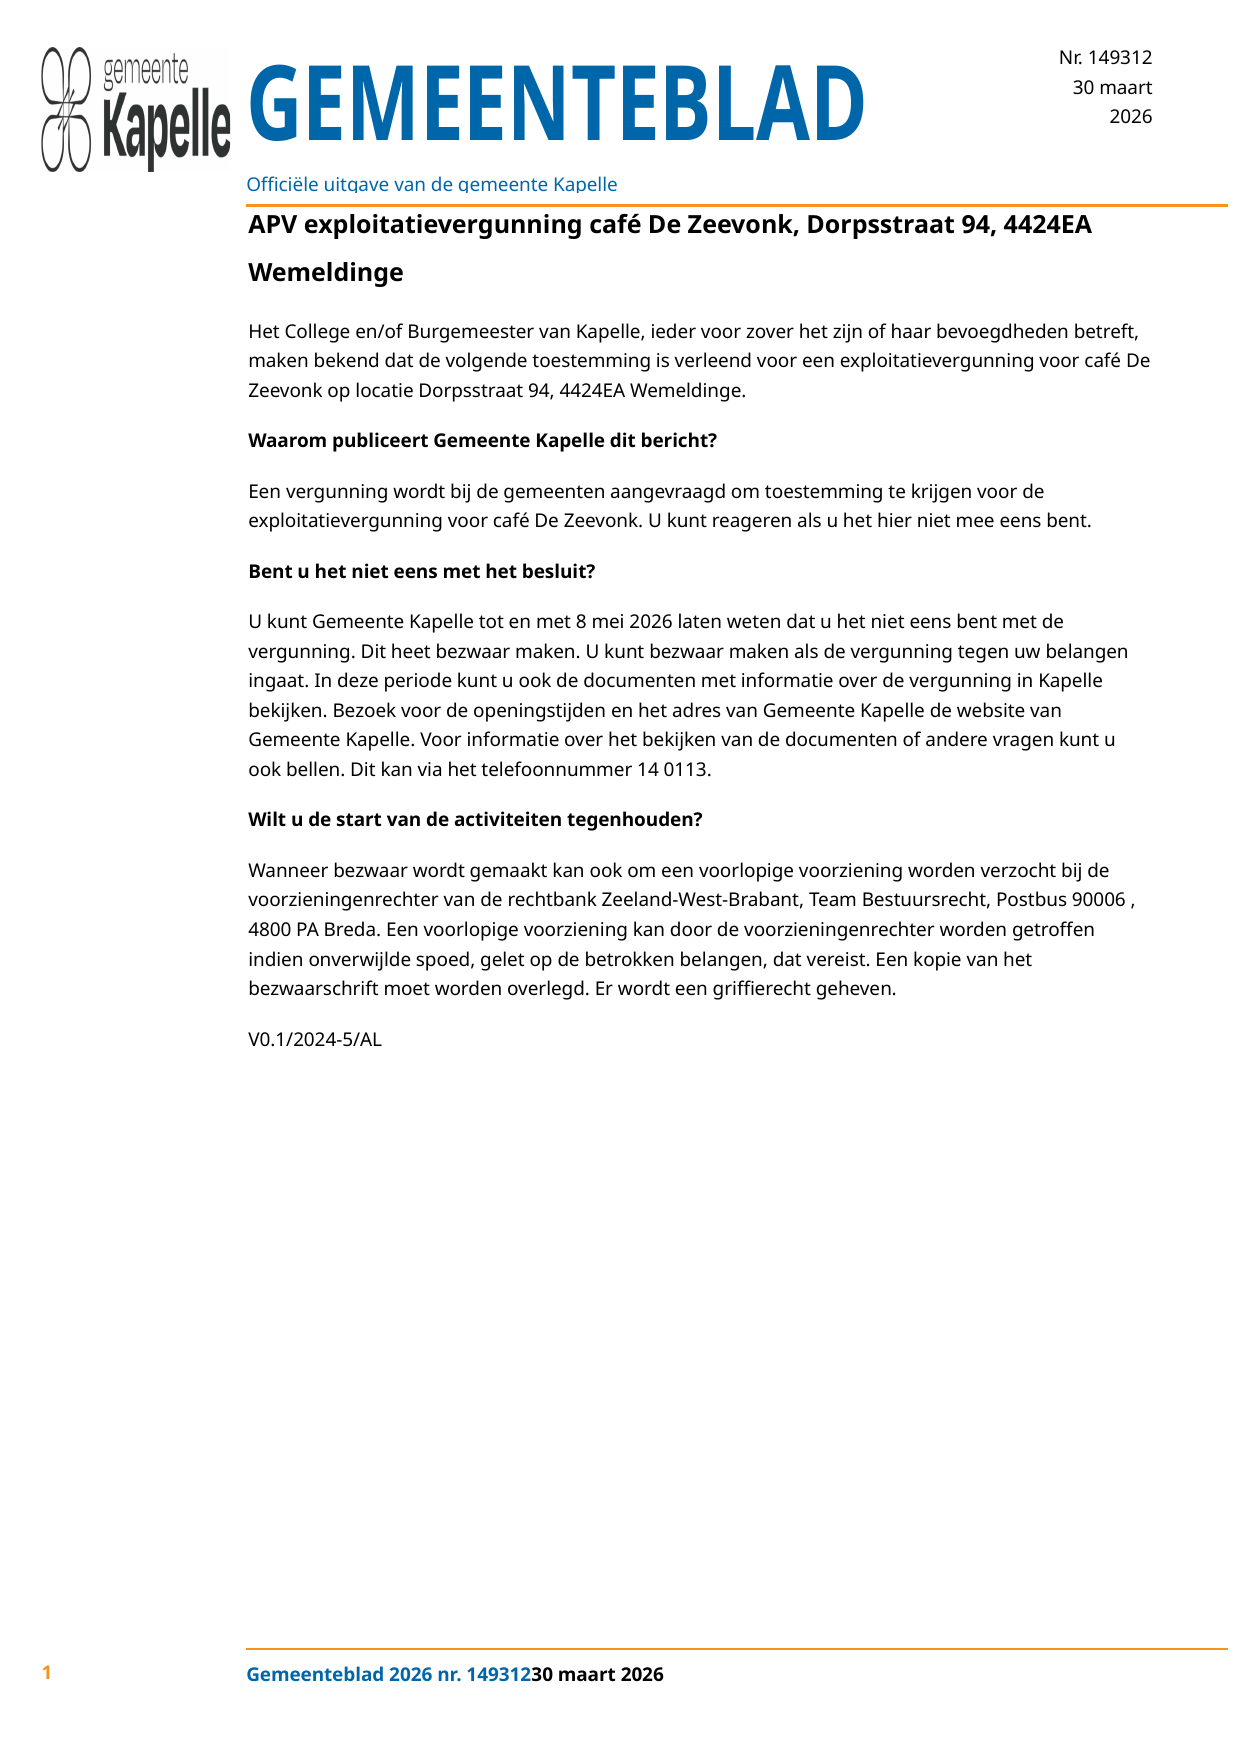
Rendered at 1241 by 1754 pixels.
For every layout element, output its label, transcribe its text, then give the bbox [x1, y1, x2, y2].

text Bent u het niet eens met het besluit? [248, 558, 1152, 584]
picture [41, 47, 231, 172]
text Het College en/of Burgemeester van Kapelle, ieder voor zover het zijn of haar bevoegdheden betreft, maken bekend dat de volgende toestemming is verleend voor een exploitatievergunning voor café De Zeevonk op locatie Dorpsstraat 94, 4424EA Wemeldinge. [248, 318, 1152, 403]
text V0.1/2024-5/AL [248, 1026, 1152, 1052]
text Waarom publiceert Gemeente Kapelle dit bericht? [248, 427, 1152, 453]
text Een vergunning wordt bij de gemeenten aangevraagd om toestemming te krijgen voor de exploitatievergunning voor café De Zeevonk. U kunt reageren als u het hier niet mee eens bent. [248, 478, 1152, 533]
text APV exploitatievergunning café De Zeevonk, Dorpsstraat 94, 4424EA Wemeldinge [248, 207, 1152, 288]
text Wilt u de start van de activiteiten tegenhouden? [248, 807, 1152, 832]
text U kunt Gemeente Kapelle tot en met 8 mei 2026 laten weten dat u het niet eens bent met de vergunning. Dit heet bezwaar maken. U kunt bezwaar maken als de vergunning tegen uw belangen ingaat. In deze periode kunt u ook de documenten met informatie over de vergunning in Kapelle bekijken. Bezoek voor de openingstijden en het adres van Gemeente Kapelle de website van Gemeente Kapelle. Voor informatie over het bekijken van de documenten of andere vragen kunt u ook bellen. Dit kan via het telefoonnummer 14 0113. [248, 608, 1152, 782]
text Wanneer bezwaar wordt gemaakt kan ook om een voorlopige voorziening worden verzocht bij de voorzieningenrechter van de rechtbank Zeeland-West-Brabant, Team Bestuursrecht, Postbus 90006 , 4800 PA Breda. Een voorlopige voorziening kan door de voorzieningenrechter worden getroffen indien onverwijlde spoed, gelet op de betrokken belangen, dat vereist. Een kopie van het bezwaarschrift moet worden overlegd. Er wordt een griffierecht geheven. [248, 857, 1152, 1001]
